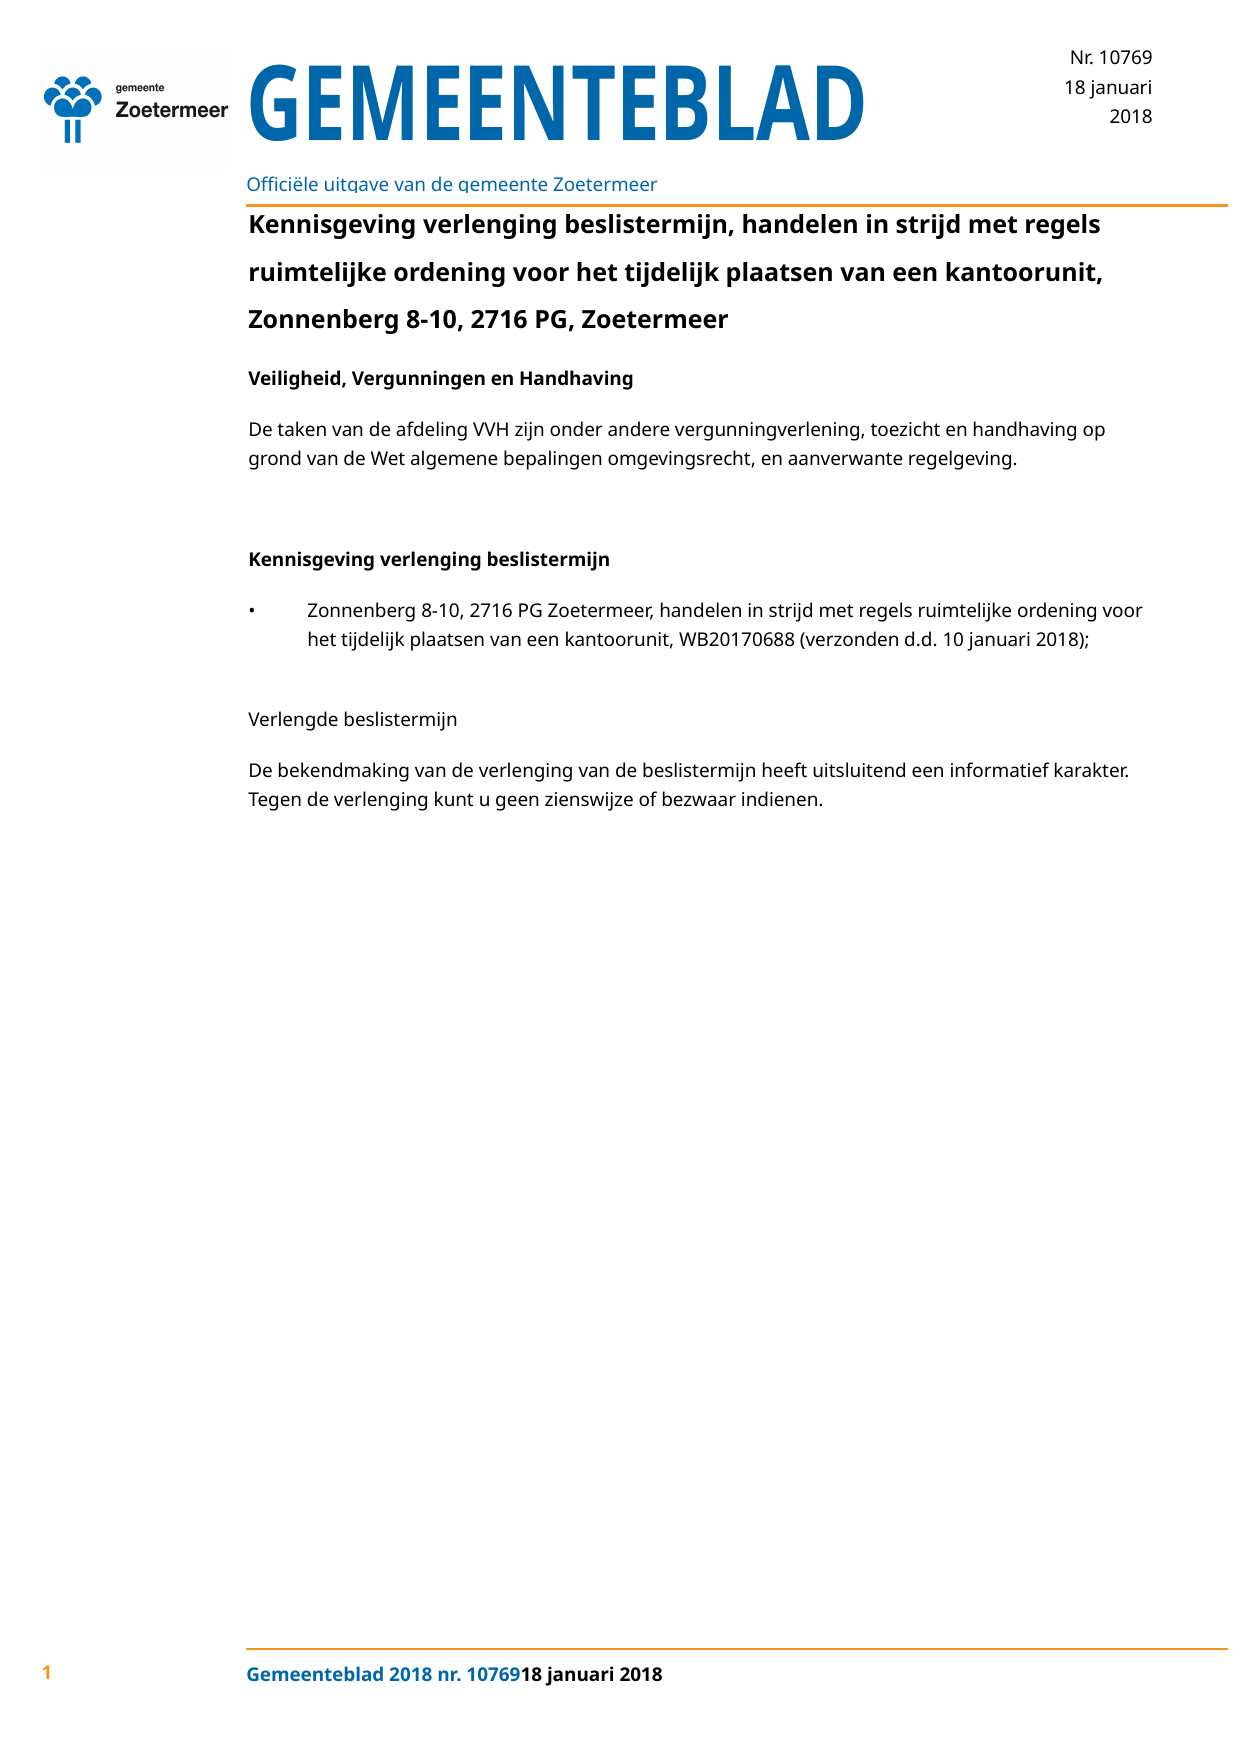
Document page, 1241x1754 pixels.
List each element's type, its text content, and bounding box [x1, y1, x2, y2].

text De taken van de afdeling VVH zijn onder andere vergunningverlening, toezicht en handhaving op grond van de Wet algemene bepalingen omgevingsrecht, en aanverwante regelgeving. [248, 416, 1152, 471]
text Verlengde beslistermijn [248, 706, 1152, 732]
picture [41, 47, 231, 172]
text Veiligheid, Vergunningen en Handhaving [248, 366, 1152, 391]
text De bekendmaking van de verlenging van de beslistermijn heeft uitsluitend een informatief karakter. Tegen de verlenging kunt u geen zienswijze of bezwaar indienen. [248, 757, 1152, 812]
text Kennisgeving verlenging beslistermijn [248, 546, 1152, 572]
list Zonnenberg 8-10, 2716 PG Zoetermeer, handelen in strijd met regels ruimtelijke ordening voor het tijdelijk plaatsen van een kantoorunit, WB20170688 (verzonden d.d. 10 januari 2018); [248, 597, 1152, 652]
text Kennisgeving verlenging beslistermijn, handelen in strijd met regels ruimtelijke ordening voor het tijdelijk plaatsen van een kantoorunit, Zonnenberg 8-10, 2716 PG, Zoetermeer [248, 207, 1152, 336]
